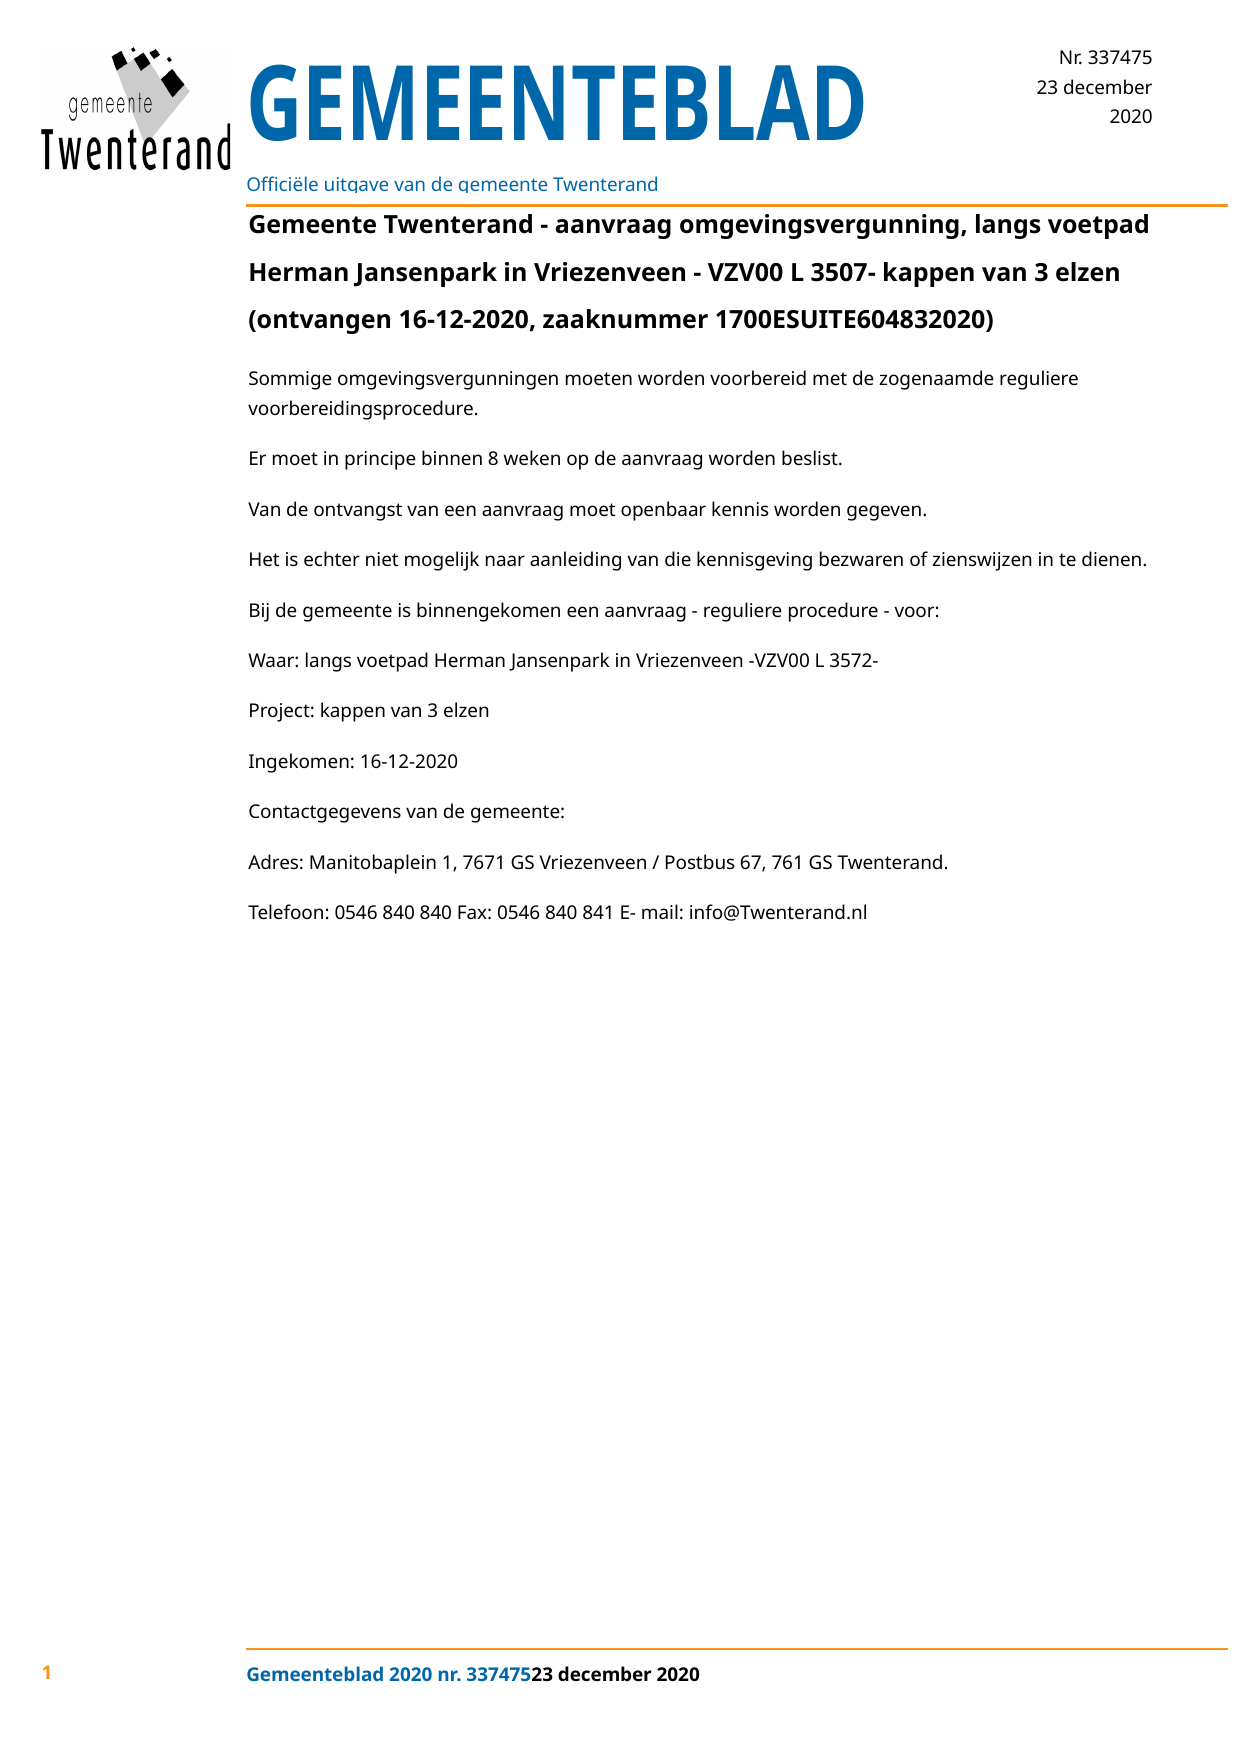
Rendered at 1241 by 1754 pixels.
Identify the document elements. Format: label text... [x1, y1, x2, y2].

text Waar: langs voetpad Herman Jansenpark in Vriezenveen -VZV00 L 3572- [248, 647, 1152, 673]
text Adres: Manitobaplein 1, 7671 GS Vriezenveen / Postbus 67, 761 GS Twenterand. [248, 849, 1152, 874]
text Het is echter niet mogelijk naar aanleiding van die kennisgeving bezwaren of zienswijzen in te dienen. [248, 546, 1152, 572]
text Telefoon: 0546 840 840 Fax: 0546 840 841 E- mail: info@Twenterand.nl [248, 899, 1152, 925]
text Contactgegevens van de gemeente: [248, 798, 1152, 824]
text Er moet in principe binnen 8 weken op de aanvraag worden beslist. [248, 446, 1152, 471]
text Ingekomen: 16-12-2020 [248, 748, 1152, 774]
text Project: kappen van 3 elzen [248, 698, 1152, 723]
text Bij de gemeente is binnengekomen een aanvraag - reguliere procedure - voor: [248, 597, 1152, 622]
text Sommige omgevingsvergunningen moeten worden voorbereid met de zogenaamde reguliere voorbereidingsprocedure. [248, 366, 1152, 421]
text Gemeente Twenterand - aanvraag omgevingsvergunning, langs voetpad Herman Jansenpark in Vriezenveen - VZV00 L 3507- kappen van 3 elzen (ontvangen 16-12-2020, zaaknummer 1700ESUITE604832020) [248, 207, 1152, 336]
text Van de ontvangst van een aanvraag moet openbaar kennis worden gegeven. [248, 496, 1152, 522]
picture [41, 47, 231, 172]
